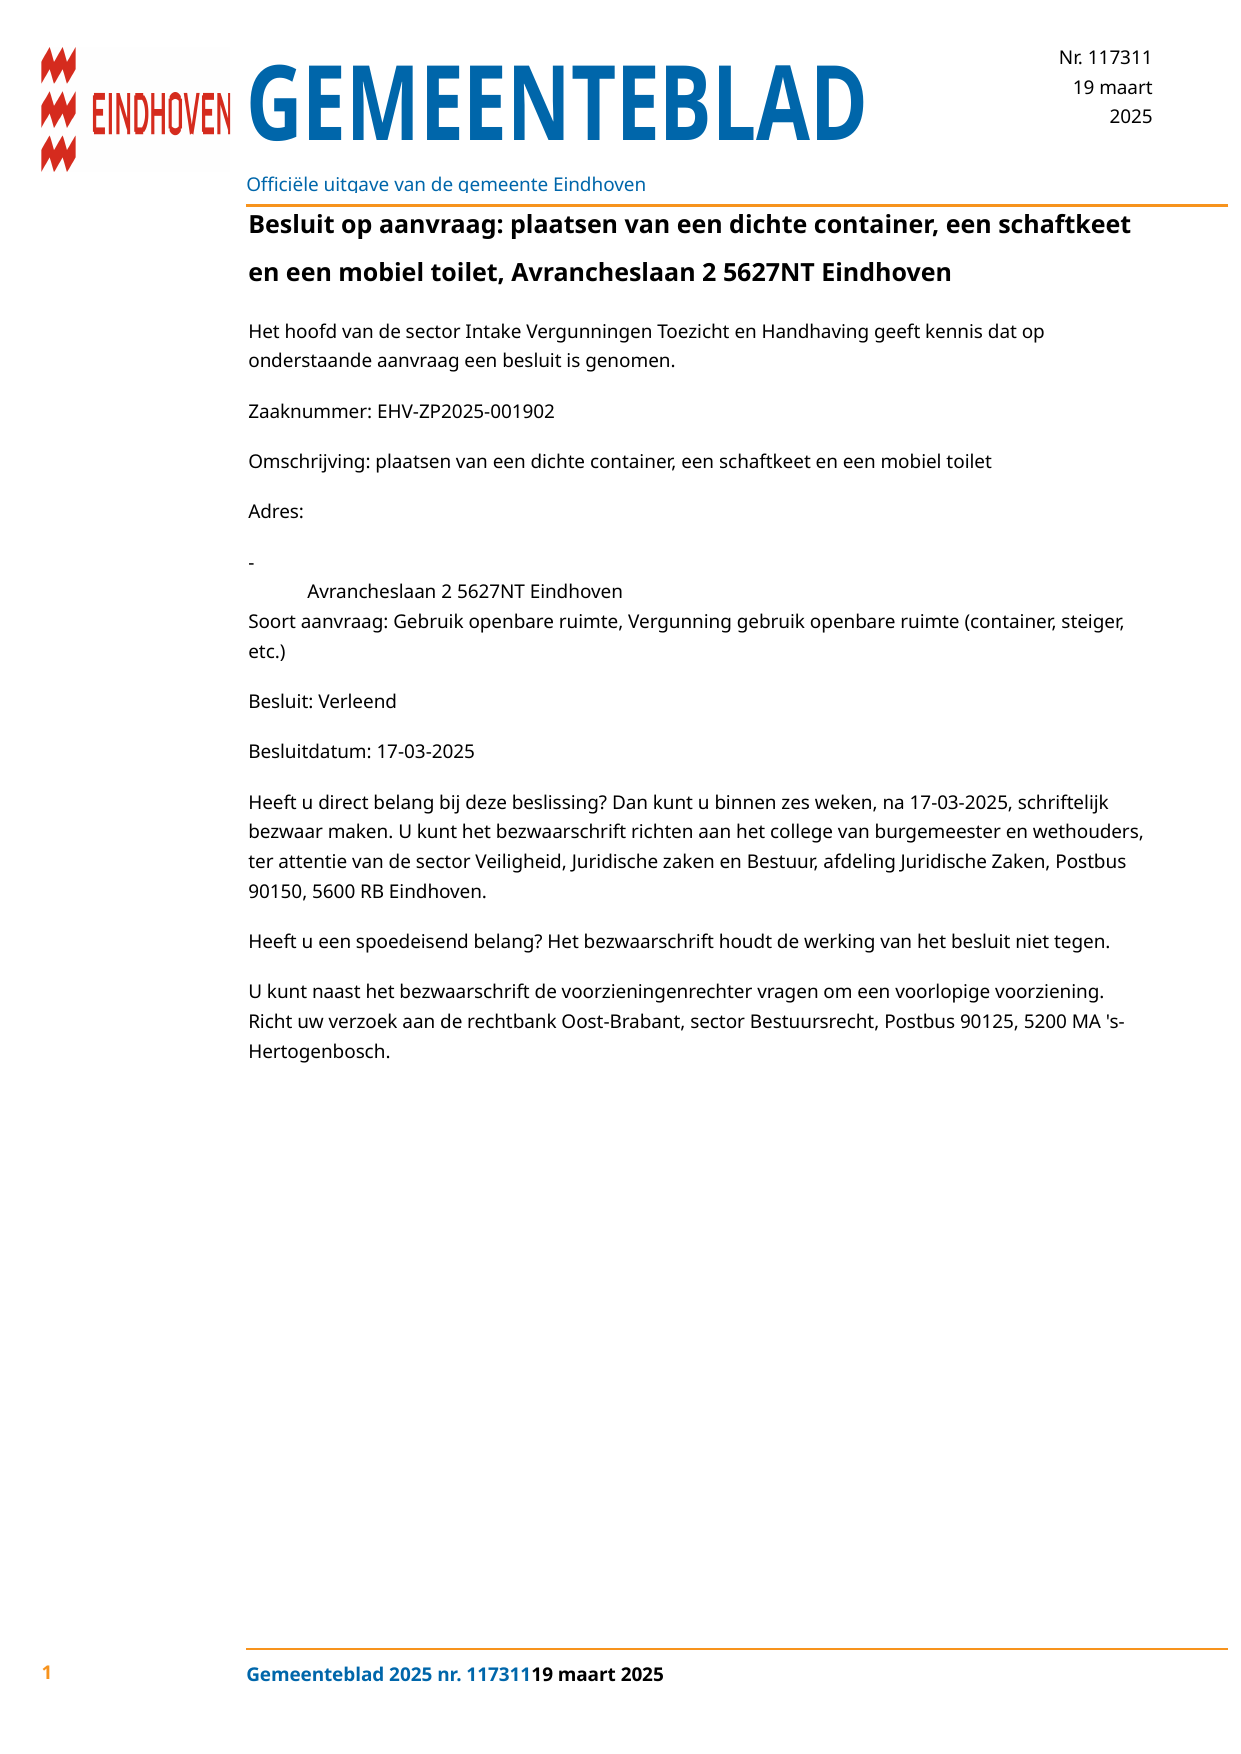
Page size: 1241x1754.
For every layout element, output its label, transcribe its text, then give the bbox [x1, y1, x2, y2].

text Besluitdatum: 17-03-2025 [248, 739, 1152, 764]
text Heeft u een spoedeisend belang? Het bezwaarschrift houdt de werking van het besluit niet tegen. [248, 928, 1152, 954]
text Adres: [248, 499, 1152, 524]
text Soort aanvraag: Gebruik openbare ruimte, Vergunning gebruik openbare ruimte (container, steiger, etc.) [248, 608, 1152, 664]
list Avrancheslaan 2 5627NT Eindhoven [248, 579, 1152, 604]
picture [41, 47, 231, 172]
text Het hoofd van de sector Intake Vergunningen Toezicht en Handhaving geeft kennis dat op onderstaande aanvraag een besluit is genomen. [248, 318, 1152, 373]
text U kunt naast het bezwaarschrift de voorzieningenrechter vragen om een voorlopige voorziening. Richt uw verzoek aan de rechtbank Oost-Brabant, sector Bestuursrecht, Postbus 90125, 5200 MA 's-Hertogenbosch. [248, 979, 1152, 1064]
text Omschrijving: plaatsen van een dichte container, een schaftkeet en een mobiel toilet [248, 448, 1152, 474]
text Zaaknummer: EHV-ZP2025-001902 [248, 398, 1152, 424]
text Besluit: Verleend [248, 688, 1152, 714]
text Besluit op aanvraag: plaatsen van een dichte container, een schaftkeet en een mobiel toilet, Avrancheslaan 2 5627NT Eindhoven [248, 207, 1152, 288]
text Heeft u direct belang bij deze beslissing? Dan kunt u binnen zes weken, na 17-03-2025, schriftelijk bezwaar maken. U kunt het bezwaarschrift richten aan het college van burgemeester en wethouders, ter attentie van de sector Veiligheid, Juridische zaken en Bestuur, afdeling Juridische Zaken, Postbus 90150, 5600 RB Eindhoven. [248, 789, 1152, 904]
